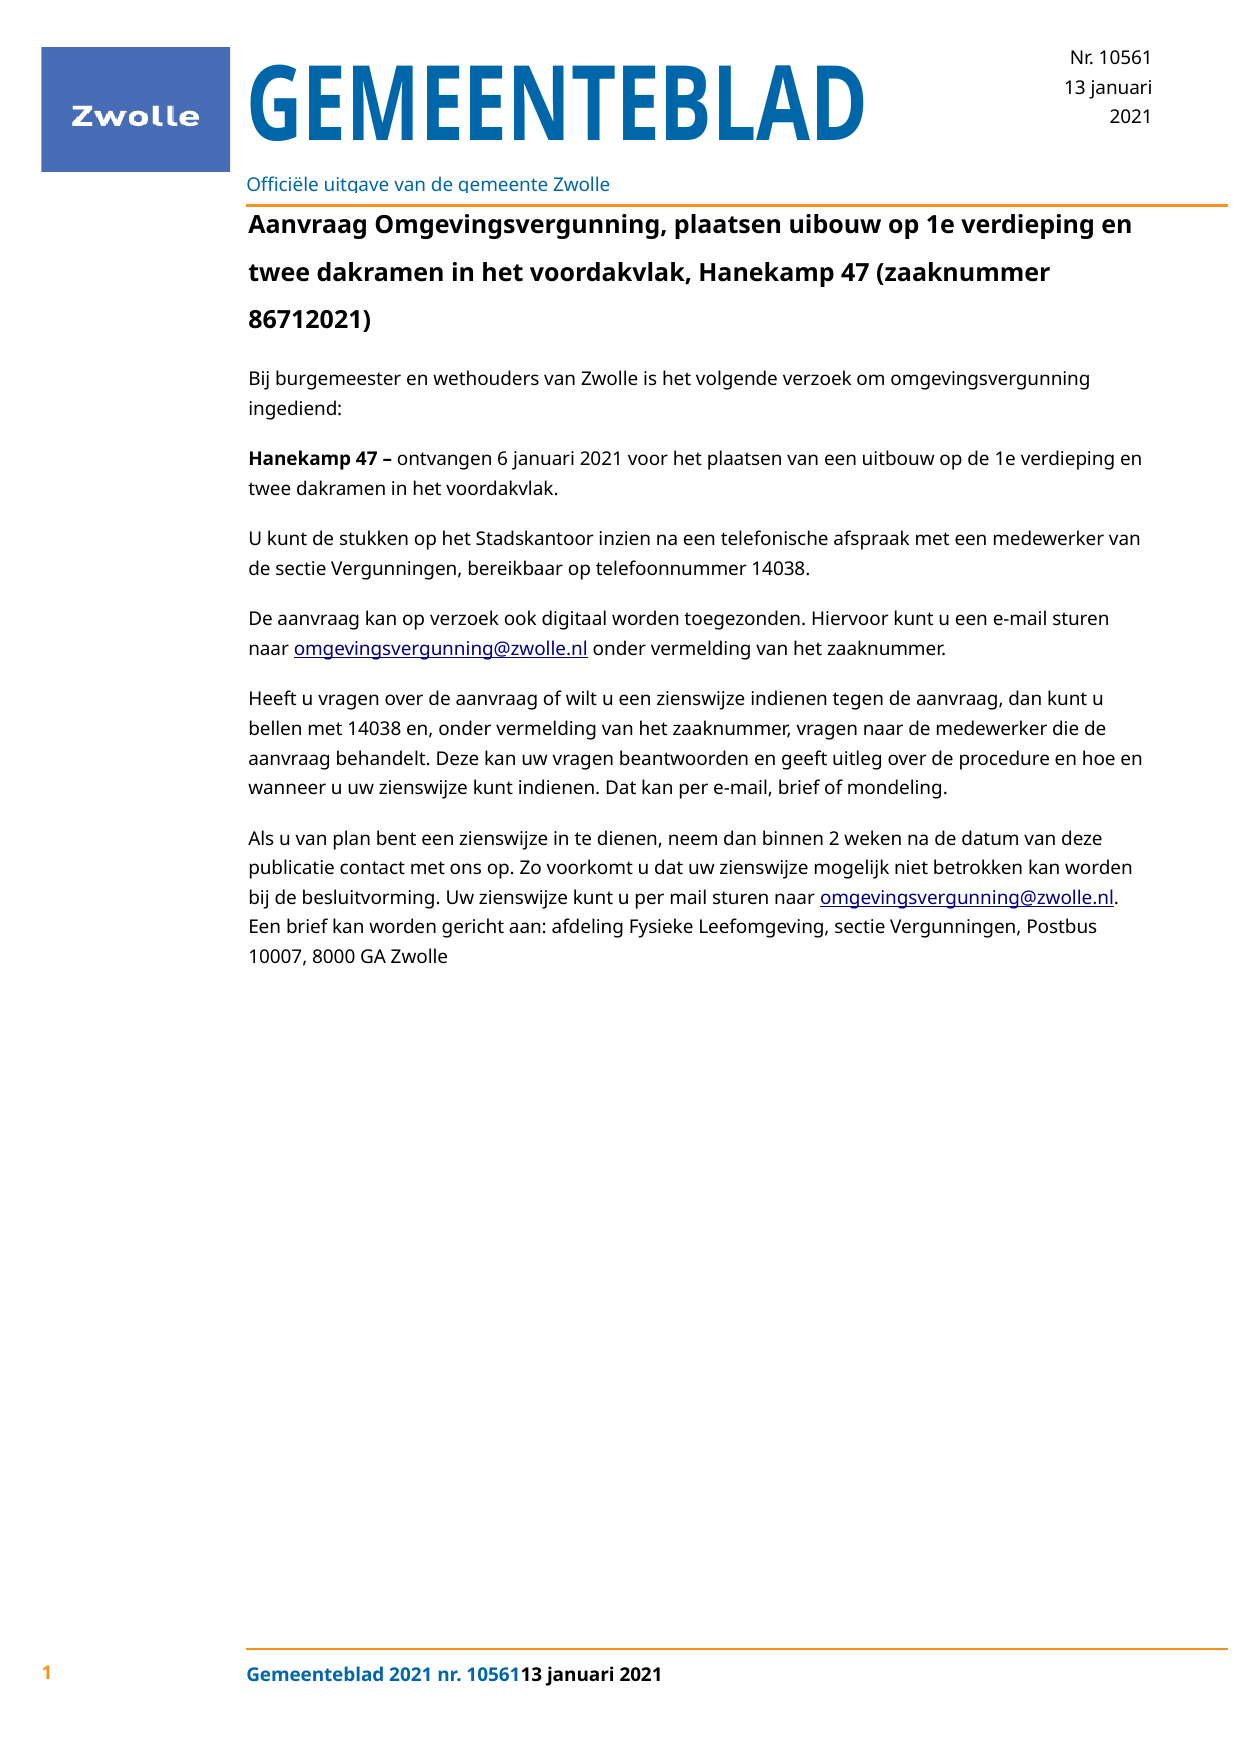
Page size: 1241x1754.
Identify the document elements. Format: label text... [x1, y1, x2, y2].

text Heeft u vragen over de aanvraag of wilt u een zienswijze indienen tegen de aanvraag, dan kunt u bellen met 14038 en, onder vermelding van het zaaknummer, vragen naar de medewerker die de aanvraag behandelt. Deze kan uw vragen beantwoorden en geeft uitleg over de procedure en hoe en wanneer u uw zienswijze kunt indienen. Dat kan per e-mail, brief of mondeling. [248, 686, 1152, 800]
text Als u van plan bent een zienswijze in te dienen, neem dan binnen 2 weken na de datum van deze publicatie contact met ons op. Zo voorkomt u dat uw zienswijze mogelijk niet betrokken kan worden bij de besluitvorming. Uw zienswijze kunt u per mail sturen naar omgevingsvergunning@zwolle.nl. Een brief kan worden gericht aan: afdeling Fysieke Leefomgeving, sectie Vergunningen, Postbus 10007, 8000 GA Zwolle [248, 825, 1152, 969]
picture [41, 47, 231, 172]
text De aanvraag kan op verzoek ook digitaal worden toegezonden. Hiervoor kunt u een e-mail sturen naar omgevingsvergunning@zwolle.nl onder vermelding van het zaaknummer. [248, 606, 1152, 661]
text Hanekamp 47 – ontvangen 6 januari 2021 voor het plaatsen van een uitbouw op de 1e verdieping en twee dakramen in het voordakvlak. [248, 446, 1152, 501]
text Aanvraag Omgevingsvergunning, plaatsen uibouw op 1e verdieping en twee dakramen in het voordakvlak, Hanekamp 47 (zaaknummer 86712021) [248, 207, 1152, 336]
text U kunt de stukken op het Stadskantoor inzien na een telefonische afspraak met een medewerker van de sectie Vergunningen, bereikbaar op telefoonnummer 14038. [248, 526, 1152, 581]
text Bij burgemeester en wethouders van Zwolle is het volgende verzoek om omgevingsvergunning ingediend: [248, 366, 1152, 421]
